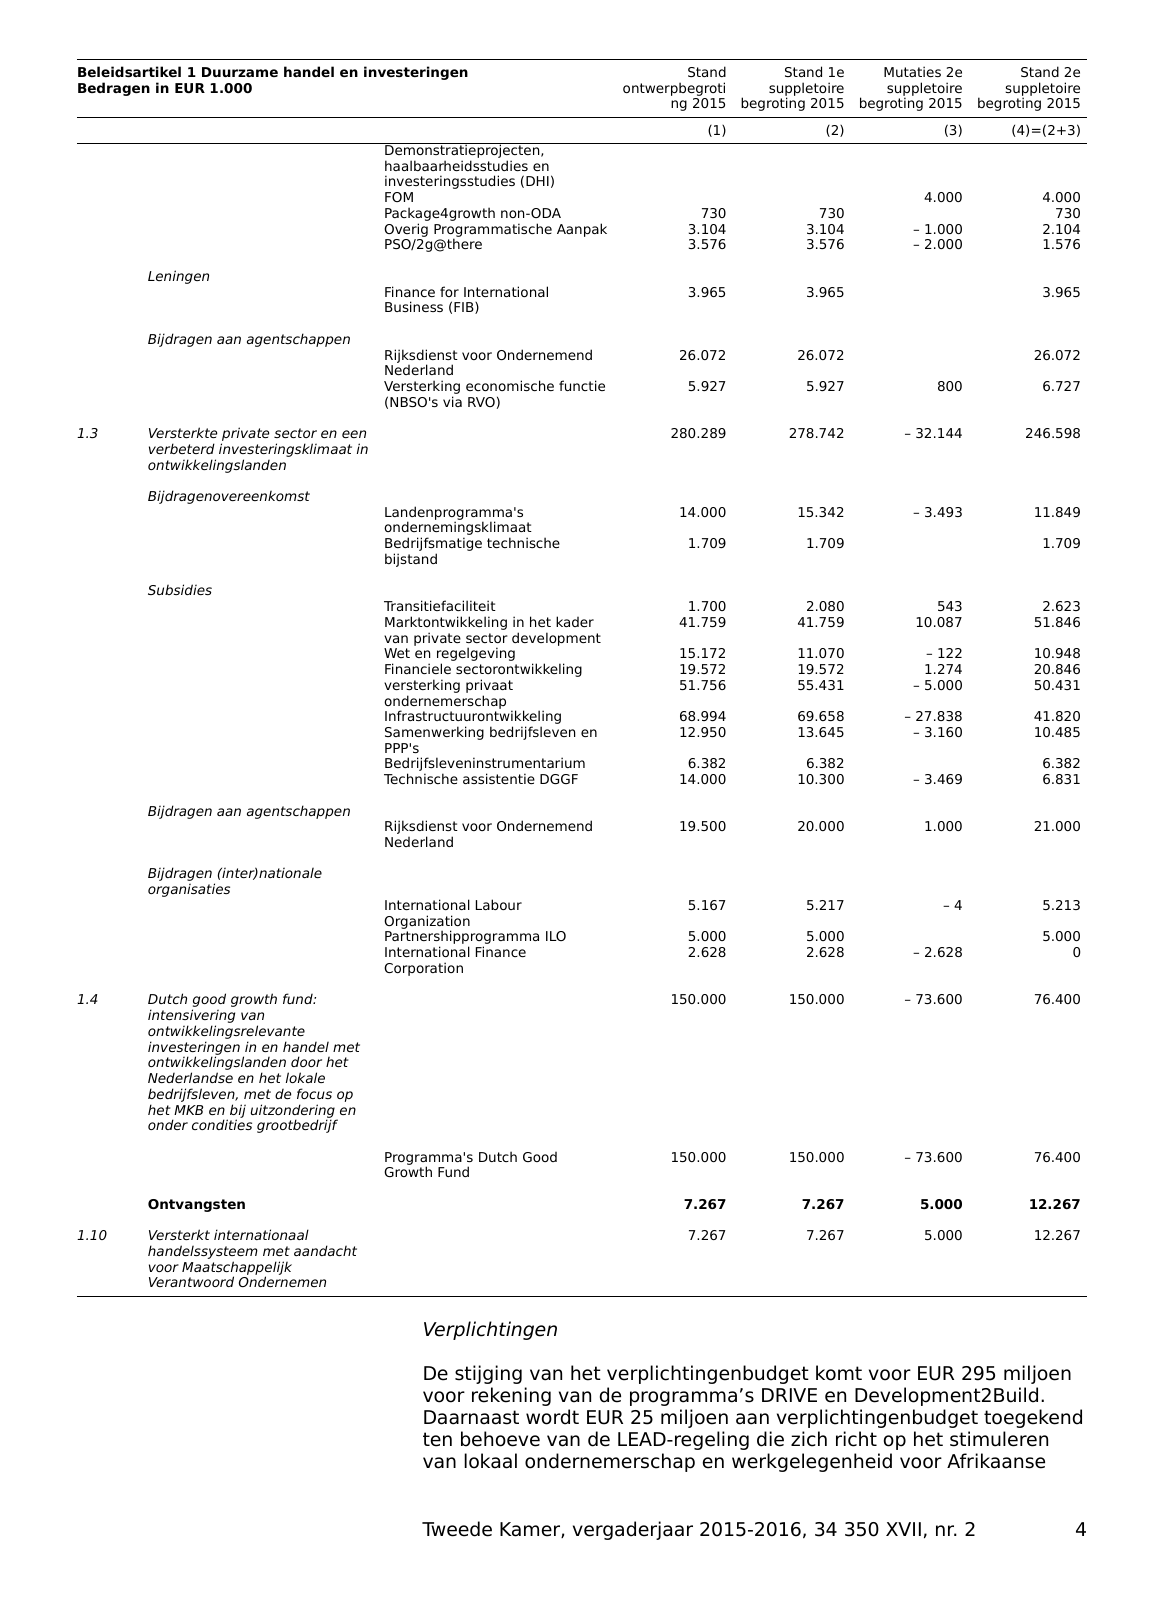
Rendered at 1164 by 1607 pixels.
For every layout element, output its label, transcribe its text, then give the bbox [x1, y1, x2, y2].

table_cell PSO/2g@there [378, 237, 614, 253]
table_cell 6.831 [969, 772, 1087, 788]
table_cell [732, 473, 850, 489]
table_cell [850, 1181, 968, 1197]
table_cell [378, 332, 614, 347]
table_cell [732, 851, 850, 866]
table_cell [732, 144, 850, 190]
table_cell [378, 1213, 614, 1228]
table_cell Bijdragen aan agentschappen [142, 332, 378, 347]
table_cell Versterking economische functie (NBSO's via RVO) [378, 379, 614, 410]
table_cell [732, 1134, 850, 1149]
table_cell Landenprogramma's ondernemingsklimaat [378, 505, 614, 536]
table_cell 15.172 [614, 646, 732, 662]
table_cell Partnershipprogramma ILO [378, 929, 614, 945]
table_cell [850, 866, 968, 898]
table_cell [142, 379, 378, 410]
table_cell [77, 237, 142, 253]
table_cell 1.10 [77, 1228, 142, 1296]
table_cell 26.072 [969, 347, 1087, 379]
table_cell [614, 253, 732, 269]
table_cell 280.289 [614, 426, 732, 473]
table_cell [969, 253, 1087, 269]
table_cell [142, 284, 378, 316]
table_cell (3) [850, 118, 968, 143]
table_cell [732, 190, 850, 206]
table_cell [77, 536, 142, 567]
table_cell [77, 221, 142, 237]
table_cell [77, 505, 142, 536]
table_cell 800 [850, 379, 968, 410]
table_cell Bijdragen (inter)nationale organisaties [142, 866, 378, 898]
table_cell 10.300 [732, 772, 850, 788]
table_cell International Finance Corporation [378, 945, 614, 976]
table_cell [142, 568, 378, 583]
table_cell – 2.628 [850, 945, 968, 976]
table_cell 26.072 [614, 347, 732, 379]
table_cell Versterkte private sector en een verbeterd investeringsklimaat in ontwikkelingslanden [142, 426, 378, 473]
table_cell 7.267 [732, 1228, 850, 1296]
table_cell – 5.000 [850, 678, 968, 709]
table_cell 10.485 [969, 725, 1087, 756]
table_cell [142, 347, 378, 379]
table_cell [850, 1134, 968, 1149]
table_cell 730 [969, 206, 1087, 221]
table_cell 0 [969, 945, 1087, 976]
table_cell 76.400 [969, 992, 1087, 1134]
table_cell Versterkt internationaal handelssysteem met aandacht voor Maatschappelijk Verantwoord Ondernemen [142, 1228, 378, 1296]
table_cell – 27.838 [850, 709, 968, 725]
table_cell (1) [614, 118, 732, 143]
table_cell [850, 332, 968, 347]
table_cell [77, 316, 142, 332]
table_cell [142, 118, 378, 143]
table_cell 19.572 [614, 662, 732, 678]
table_cell [850, 206, 968, 221]
table_cell [378, 410, 614, 426]
table_header Beleidsartikel 1 Duurzame handel en investeringen Bedragen in EUR 1.000 [77, 60, 614, 117]
table_cell – 4 [850, 898, 968, 929]
table_cell [969, 583, 1087, 599]
table_cell [77, 284, 142, 316]
table_cell Ontvangsten [142, 1197, 378, 1212]
table_cell 12.267 [969, 1228, 1087, 1296]
table_cell [77, 709, 142, 725]
table_cell Wet en regelgeving [378, 646, 614, 662]
table_cell Programma's Dutch Good Growth Fund [378, 1150, 614, 1181]
table_header Stand 1e suppletoire begroting 2015 [732, 60, 850, 117]
table_cell 3.576 [732, 237, 850, 253]
table_cell [732, 583, 850, 599]
table_cell [850, 269, 968, 284]
table_cell 150.000 [732, 992, 850, 1134]
table_cell 3.965 [969, 284, 1087, 316]
table_cell Leningen [142, 269, 378, 284]
table_cell 20.846 [969, 662, 1087, 678]
table_cell [378, 851, 614, 866]
table_cell 11.849 [969, 505, 1087, 536]
table_cell 41.759 [614, 615, 732, 646]
table_cell [77, 866, 142, 898]
table_cell [969, 568, 1087, 583]
table_cell [732, 332, 850, 347]
table_cell [850, 316, 968, 332]
table_cell 12.950 [614, 725, 732, 756]
table_cell [142, 206, 378, 221]
table_cell [77, 929, 142, 945]
table_cell 1.3 [77, 426, 142, 473]
table_cell [77, 332, 142, 347]
table_cell [614, 473, 732, 489]
table_cell 1.4 [77, 992, 142, 1134]
table_cell [142, 1213, 378, 1228]
table_cell 11.070 [732, 646, 850, 662]
table_cell [614, 1181, 732, 1197]
table_cell FOM [378, 190, 614, 206]
table_cell 730 [732, 206, 850, 221]
table_cell [142, 898, 378, 929]
table_cell [77, 945, 142, 976]
table_cell 7.267 [614, 1197, 732, 1212]
table_cell [378, 1197, 614, 1212]
table_cell [77, 756, 142, 772]
table_cell [969, 410, 1087, 426]
table_cell 6.382 [732, 756, 850, 772]
table_cell [732, 866, 850, 898]
table_cell [142, 929, 378, 945]
table_cell [142, 819, 378, 851]
table_cell 10.087 [850, 615, 968, 646]
table_cell Bedrijfsleveninstrumentarium [378, 756, 614, 772]
table_cell 543 [850, 599, 968, 615]
table_cell 6.382 [614, 756, 732, 772]
table_cell [850, 536, 968, 567]
table_cell [378, 992, 614, 1134]
table_cell Marktontwikkeling in het kader van private sector development [378, 615, 614, 646]
table_cell [142, 678, 378, 709]
table_cell Bijdragenovereenkomst [142, 489, 378, 504]
table_cell [850, 473, 968, 489]
table_cell 1.709 [732, 536, 850, 567]
table_cell 2.628 [614, 945, 732, 976]
table_cell [614, 316, 732, 332]
table_cell [378, 473, 614, 489]
table_cell [77, 568, 142, 583]
table_cell [732, 410, 850, 426]
table_cell [969, 473, 1087, 489]
table_cell [77, 190, 142, 206]
table_cell [614, 190, 732, 206]
table_cell [614, 568, 732, 583]
subtitle Verplichtingen [422, 1319, 1087, 1341]
table_cell [142, 772, 378, 788]
table_cell 1.000 [850, 819, 968, 851]
table_cell 12.267 [969, 1197, 1087, 1212]
table_cell [77, 347, 142, 379]
table_cell [614, 788, 732, 803]
table_cell [77, 678, 142, 709]
table_cell 1.274 [850, 662, 968, 678]
table_cell [142, 410, 378, 426]
table_cell [378, 583, 614, 599]
table_cell [77, 1197, 142, 1212]
table_cell International Labour Organization [378, 898, 614, 929]
table_cell [614, 410, 732, 426]
table_cell [142, 253, 378, 269]
table_cell [850, 804, 968, 819]
table_cell Rijksdienst voor Ondernemend Nederland [378, 347, 614, 379]
table_cell 15.342 [732, 505, 850, 536]
table_cell [732, 568, 850, 583]
table_cell [77, 772, 142, 788]
table_cell 5.217 [732, 898, 850, 929]
table_cell 6.727 [969, 379, 1087, 410]
table_cell 13.645 [732, 725, 850, 756]
table_cell [142, 945, 378, 976]
table_cell [142, 221, 378, 237]
table_cell 2.080 [732, 599, 850, 615]
table_header Stand ontwerpbegroting 2015 [614, 60, 732, 117]
table_cell 50.431 [969, 678, 1087, 709]
table_cell [77, 976, 142, 992]
table_cell [850, 284, 968, 316]
table_cell (2) [732, 118, 850, 143]
table_cell 26.072 [732, 347, 850, 379]
table_cell [77, 269, 142, 284]
table_cell – 32.144 [850, 426, 968, 473]
table_cell [378, 269, 614, 284]
table_cell [378, 976, 614, 992]
table_cell [969, 851, 1087, 866]
table_cell [77, 489, 142, 504]
table_cell [77, 1134, 142, 1149]
table_cell [77, 851, 142, 866]
table_cell 3.104 [732, 221, 850, 237]
table_cell 150.000 [614, 1150, 732, 1181]
table_cell 21.000 [969, 819, 1087, 851]
table_cell [77, 788, 142, 803]
table_cell 3.576 [614, 237, 732, 253]
table_cell [969, 332, 1087, 347]
table_cell [850, 1213, 968, 1228]
table_cell 2.623 [969, 599, 1087, 615]
table_cell [142, 536, 378, 567]
table_cell [732, 269, 850, 284]
table_cell Bedrijfsmatige technische bijstand [378, 536, 614, 567]
table_cell – 2.000 [850, 237, 968, 253]
table_cell – 3.469 [850, 772, 968, 788]
table_cell – 73.600 [850, 1150, 968, 1181]
table_cell [378, 253, 614, 269]
table_cell 7.267 [732, 1197, 850, 1212]
table_cell 5.000 [969, 929, 1087, 945]
table_cell [77, 583, 142, 599]
table_cell [614, 144, 732, 190]
table_cell [850, 347, 968, 379]
table_cell [378, 804, 614, 819]
table_cell [378, 1134, 614, 1149]
table_cell [850, 410, 968, 426]
table_cell 5.167 [614, 898, 732, 929]
table_cell [77, 1150, 142, 1181]
table_cell [77, 615, 142, 646]
table_cell [77, 599, 142, 615]
table_cell [142, 1134, 378, 1149]
table_cell 2.628 [732, 945, 850, 976]
table_cell [142, 756, 378, 772]
table_cell Overig Programmatische Aanpak [378, 221, 614, 237]
table_cell [969, 144, 1087, 190]
table_cell [969, 1213, 1087, 1228]
table_cell [850, 851, 968, 866]
table_cell [378, 118, 614, 143]
table_cell [850, 756, 968, 772]
table_cell 3.104 [614, 221, 732, 237]
table_cell [378, 489, 614, 504]
table_cell [614, 804, 732, 819]
table_cell [850, 583, 968, 599]
table_cell [77, 898, 142, 929]
table_cell [732, 253, 850, 269]
table_cell [850, 568, 968, 583]
table_cell [142, 473, 378, 489]
table_cell [969, 316, 1087, 332]
table_cell 5.213 [969, 898, 1087, 929]
table_cell [732, 976, 850, 992]
table_cell [614, 1213, 732, 1228]
table_cell 150.000 [732, 1150, 850, 1181]
table_cell [378, 316, 614, 332]
table_cell Technische assistentie DGGF [378, 772, 614, 788]
table_cell [969, 976, 1087, 992]
table_cell 51.756 [614, 678, 732, 709]
table_cell 1.709 [614, 536, 732, 567]
table_cell [142, 646, 378, 662]
table_cell 246.598 [969, 426, 1087, 473]
table_cell [142, 237, 378, 253]
table_cell [614, 976, 732, 992]
table_cell 1.576 [969, 237, 1087, 253]
table_cell [614, 269, 732, 284]
table_cell [732, 1213, 850, 1228]
table_cell 5.000 [732, 929, 850, 945]
table_cell 10.948 [969, 646, 1087, 662]
table_cell [142, 662, 378, 678]
table_cell 730 [614, 206, 732, 221]
table_cell 14.000 [614, 772, 732, 788]
table_cell [77, 206, 142, 221]
table_cell [732, 788, 850, 803]
table_cell Demonstratieprojecten, haalbaarheidsstudies en investeringsstudies (DHI) [378, 144, 614, 190]
table_cell [732, 1181, 850, 1197]
table_cell – 1.000 [850, 221, 968, 237]
table_cell [77, 253, 142, 269]
table_cell [969, 866, 1087, 898]
table_cell Finance for International Business (FIB) [378, 284, 614, 316]
table_cell 68.994 [614, 709, 732, 725]
table_cell 150.000 [614, 992, 732, 1134]
table_cell [77, 379, 142, 410]
table_cell [850, 976, 968, 992]
table_cell [850, 144, 968, 190]
table_cell [77, 662, 142, 678]
table_cell Package4growth non-ODA [378, 206, 614, 221]
table_cell [378, 866, 614, 898]
table_cell 14.000 [614, 505, 732, 536]
table_cell [850, 253, 968, 269]
table_cell 19.500 [614, 819, 732, 851]
table_cell 5.927 [614, 379, 732, 410]
table_cell Subsidies [142, 583, 378, 599]
table_cell [142, 851, 378, 866]
table_cell [142, 599, 378, 615]
table_cell – 122 [850, 646, 968, 662]
table_cell – 3.493 [850, 505, 968, 536]
table_cell 19.572 [732, 662, 850, 678]
table_cell [850, 788, 968, 803]
table_cell Transitiefaciliteit [378, 599, 614, 615]
table_cell [142, 788, 378, 803]
table_cell 76.400 [969, 1150, 1087, 1181]
table_cell [142, 1181, 378, 1197]
table_cell 41.820 [969, 709, 1087, 725]
table_cell 5.927 [732, 379, 850, 410]
table_cell [142, 709, 378, 725]
table_cell 1.709 [969, 536, 1087, 567]
table_cell [378, 788, 614, 803]
table_cell 1.700 [614, 599, 732, 615]
table_cell [77, 1181, 142, 1197]
table_cell Infrastructuurontwikkeling [378, 709, 614, 725]
table_cell 20.000 [732, 819, 850, 851]
table_cell Dutch good growth fund: intensivering van ontwikkelingsrelevante investeringen in en handel met ontwikkelingslanden door het Nederlandse en het lokale bedrijfsleven, met de focus op het MKB en bij uitzondering en onder condities grootbedrijf [142, 992, 378, 1134]
text De stijging van het verplichtingenbudget komt voor EUR 295 miljoen voor rekening van de programma’s DRIVE en Development2Build. Daarnaast wordt EUR 25 miljoen aan verplichtingenbudget toegekend ten behoeve van de LEAD-regeling die zich richt op het stimuleren van lokaal ondernemerschap en werkgelegenheid voor Afrikaanse [422, 1363, 1087, 1473]
table_cell [378, 1228, 614, 1296]
table_cell [850, 489, 968, 504]
table_cell [614, 851, 732, 866]
table_cell [969, 1134, 1087, 1149]
table_cell [614, 866, 732, 898]
table_cell Bijdragen aan agentschappen [142, 804, 378, 819]
table_cell 2.104 [969, 221, 1087, 237]
table_cell [732, 316, 850, 332]
table_cell [969, 1181, 1087, 1197]
table_cell Rijksdienst voor Ondernemend Nederland [378, 819, 614, 851]
table_cell 6.382 [969, 756, 1087, 772]
table_cell [614, 332, 732, 347]
table_cell [77, 819, 142, 851]
table_cell [969, 788, 1087, 803]
table_cell [77, 725, 142, 756]
table_cell [969, 804, 1087, 819]
table_cell [77, 646, 142, 662]
table_cell [77, 118, 142, 143]
table_cell 5.000 [614, 929, 732, 945]
table_cell [142, 1150, 378, 1181]
table_cell Samenwerking bedrijfsleven en PPP's [378, 725, 614, 756]
table_cell [77, 1213, 142, 1228]
table_cell 41.759 [732, 615, 850, 646]
table_cell 7.267 [614, 1228, 732, 1296]
table_cell [378, 426, 614, 473]
table_cell [732, 489, 850, 504]
table_cell [850, 929, 968, 945]
table_cell (4)=(2+3) [969, 118, 1087, 143]
table_cell [614, 583, 732, 599]
table_cell [378, 568, 614, 583]
table_cell 4.000 [969, 190, 1087, 206]
table_cell [142, 725, 378, 756]
table_cell [142, 190, 378, 206]
table_cell [77, 804, 142, 819]
table_cell [142, 144, 378, 190]
table_cell 3.965 [614, 284, 732, 316]
table_cell [732, 804, 850, 819]
table_cell – 3.160 [850, 725, 968, 756]
table_cell [614, 489, 732, 504]
table_cell 51.846 [969, 615, 1087, 646]
table_cell [142, 505, 378, 536]
table_cell 4.000 [850, 190, 968, 206]
table_cell 55.431 [732, 678, 850, 709]
table_cell [142, 316, 378, 332]
table_cell [77, 410, 142, 426]
table_cell [77, 473, 142, 489]
table_cell [969, 269, 1087, 284]
table_header Stand 2e suppletoire begroting 2015 [969, 60, 1087, 117]
table_cell [378, 1181, 614, 1197]
table_cell versterking privaat ondernemerschap [378, 678, 614, 709]
table_cell [142, 615, 378, 646]
table_cell 3.965 [732, 284, 850, 316]
table_cell [969, 489, 1087, 504]
table_cell 278.742 [732, 426, 850, 473]
table_cell – 73.600 [850, 992, 968, 1134]
table_cell [77, 144, 142, 190]
table_cell 5.000 [850, 1197, 968, 1212]
table_cell Financiele sectorontwikkeling [378, 662, 614, 678]
table_header Mutaties 2e suppletoire begroting 2015 [850, 60, 968, 117]
table_cell 5.000 [850, 1228, 968, 1296]
table_cell 69.658 [732, 709, 850, 725]
table_cell [614, 1134, 732, 1149]
table_cell [142, 976, 378, 992]
